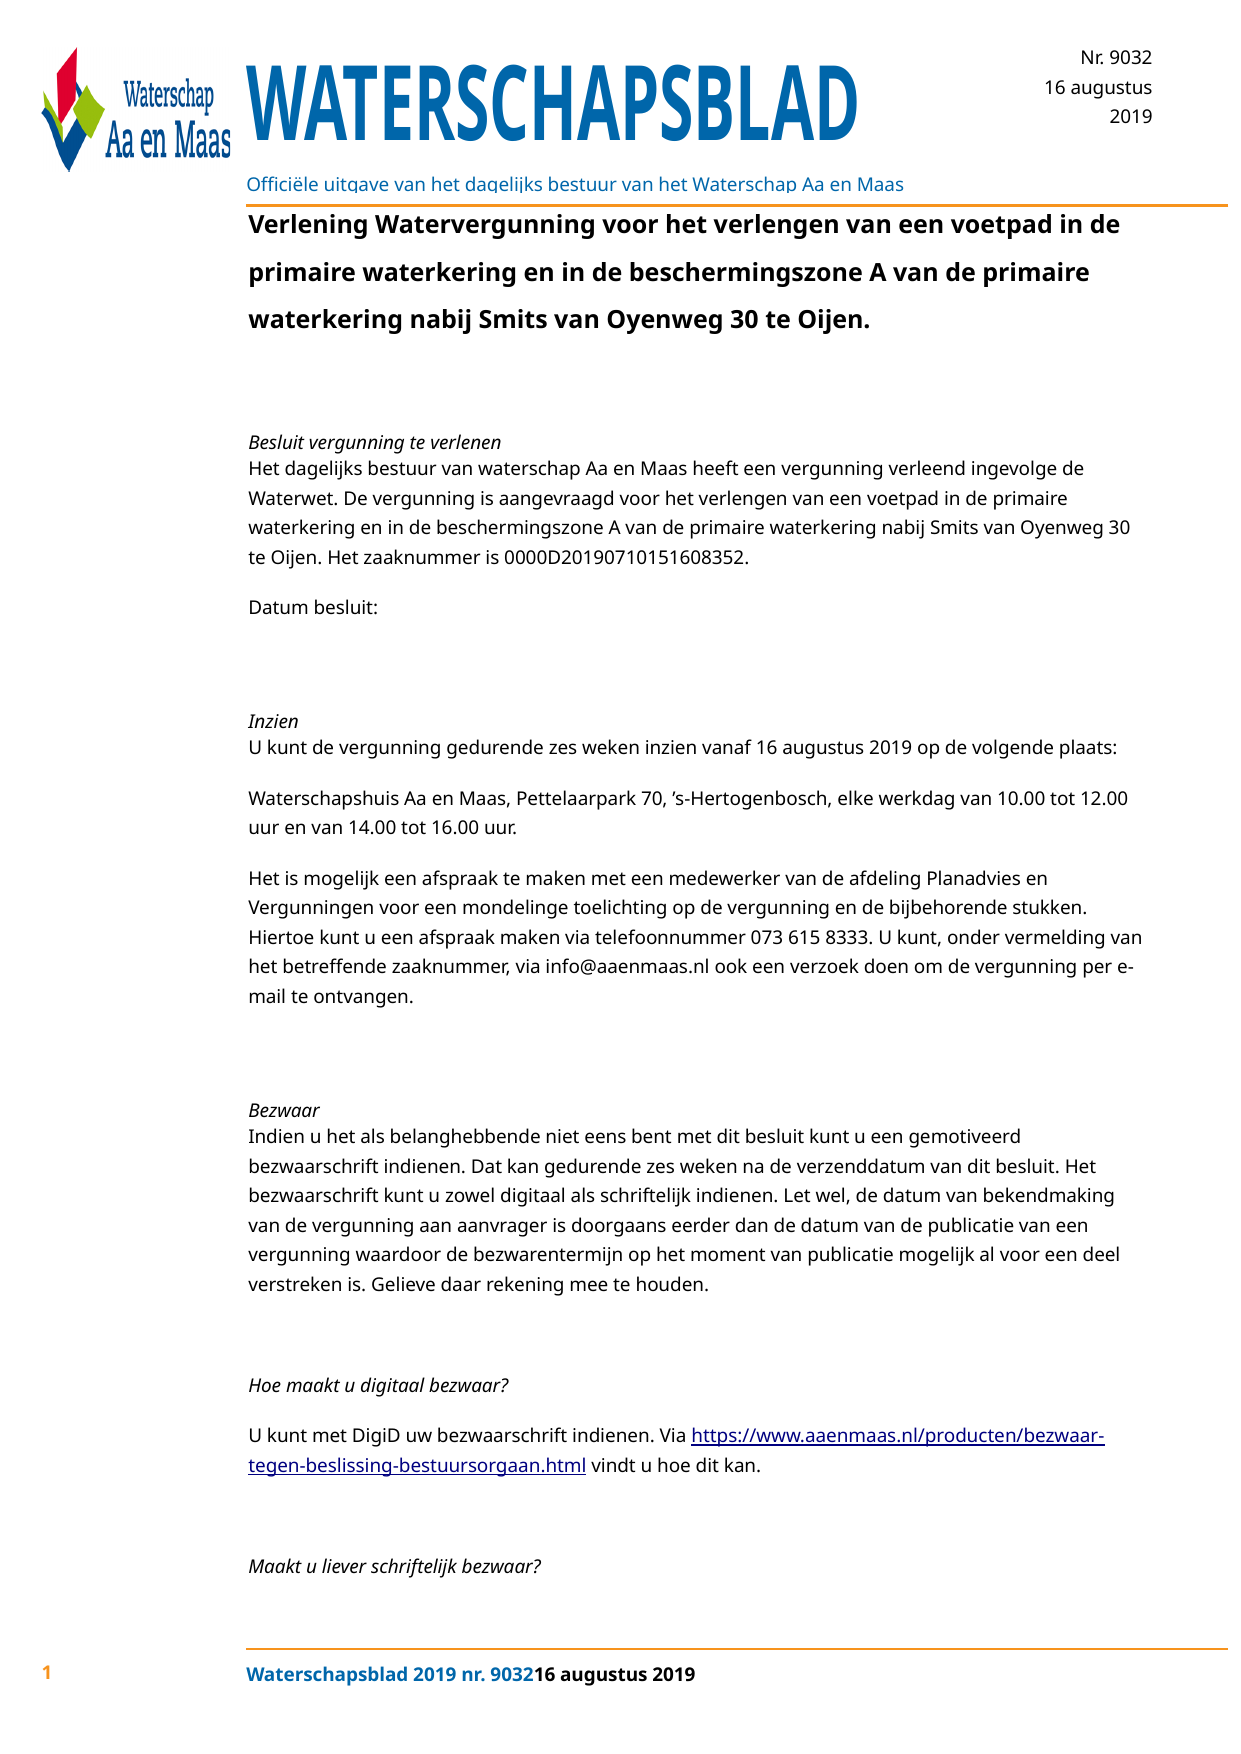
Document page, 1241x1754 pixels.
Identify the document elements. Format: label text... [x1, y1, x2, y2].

text Indien u het als belanghebbende niet eens bent met dit besluit kunt u een gemotiveerd bezwaarschrift indienen. Dat kan gedurende zes weken na de verzenddatum van dit besluit. Het bezwaarschrift kunt u zowel digitaal als schriftelijk indienen. Let wel, de datum van bekendmaking van de vergunning aan aanvrager is doorgaans eerder dan de datum van de publicatie van een vergunning waardoor de bezwarentermijn op het moment van publicatie mogelijk al voor een deel verstreken is. Gelieve daar rekening mee te houden. [248, 1123, 1152, 1297]
text Bezwaar [248, 1098, 1152, 1123]
text Besluit vergunning te verlenen [248, 429, 1152, 455]
text Waterschapshuis Aa en Maas, Pettelaarpark 70, ’s-Hertogenbosch, elke werkdag van 10.00 tot 12.00 uur en van 14.00 tot 16.00 uur. [248, 785, 1152, 840]
text Het is mogelijk een afspraak te maken met een medewerker van de afdeling Planadvies en Vergunningen voor een mondelinge toelichting op de vergunning en de bijbehorende stukken. Hiertoe kunt u een afspraak maken via telefoonnummer 073 615 8333. U kunt, onder vermelding van het betreffende zaaknummer, via info@aaenmaas.nl ook een verzoek doen om de vergunning per e-mail te ontvangen. [248, 865, 1152, 1009]
text Datum besluit: [248, 594, 1152, 620]
text Verlening Watervergunning voor het verlengen van een voetpad in de primaire waterkering en in de beschermingszone A van de primaire waterkering nabij Smits van Oyenweg 30 te Oijen. [248, 207, 1152, 336]
text Het dagelijks bestuur van waterschap Aa en Maas heeft een vergunning verleend ingevolge de Waterwet. De vergunning is aangevraagd voor het verlengen van een voetpad in de primaire waterkering en in de beschermingszone A van de primaire waterkering nabij Smits van Oyenweg 30 te Oijen. Het zaaknummer is 0000D20190710151608352. [248, 455, 1152, 570]
text Hoe maakt u digitaal bezwaar? [248, 1372, 1152, 1398]
picture [41, 47, 231, 172]
text U kunt met DigiD uw bezwaarschrift indienen. Via https://www.aaenmaas.nl/producten/bezwaar-tegen-beslissing-bestuursorgaan.html vindt u hoe dit kan. [248, 1422, 1152, 1478]
text Maakt u liever schriftelijk bezwaar? [248, 1553, 1152, 1579]
text U kunt de vergunning gedurende zes weken inzien vanaf 16 augustus 2019 op de volgende plaats: [248, 734, 1152, 760]
text Inzien [248, 709, 1152, 734]
